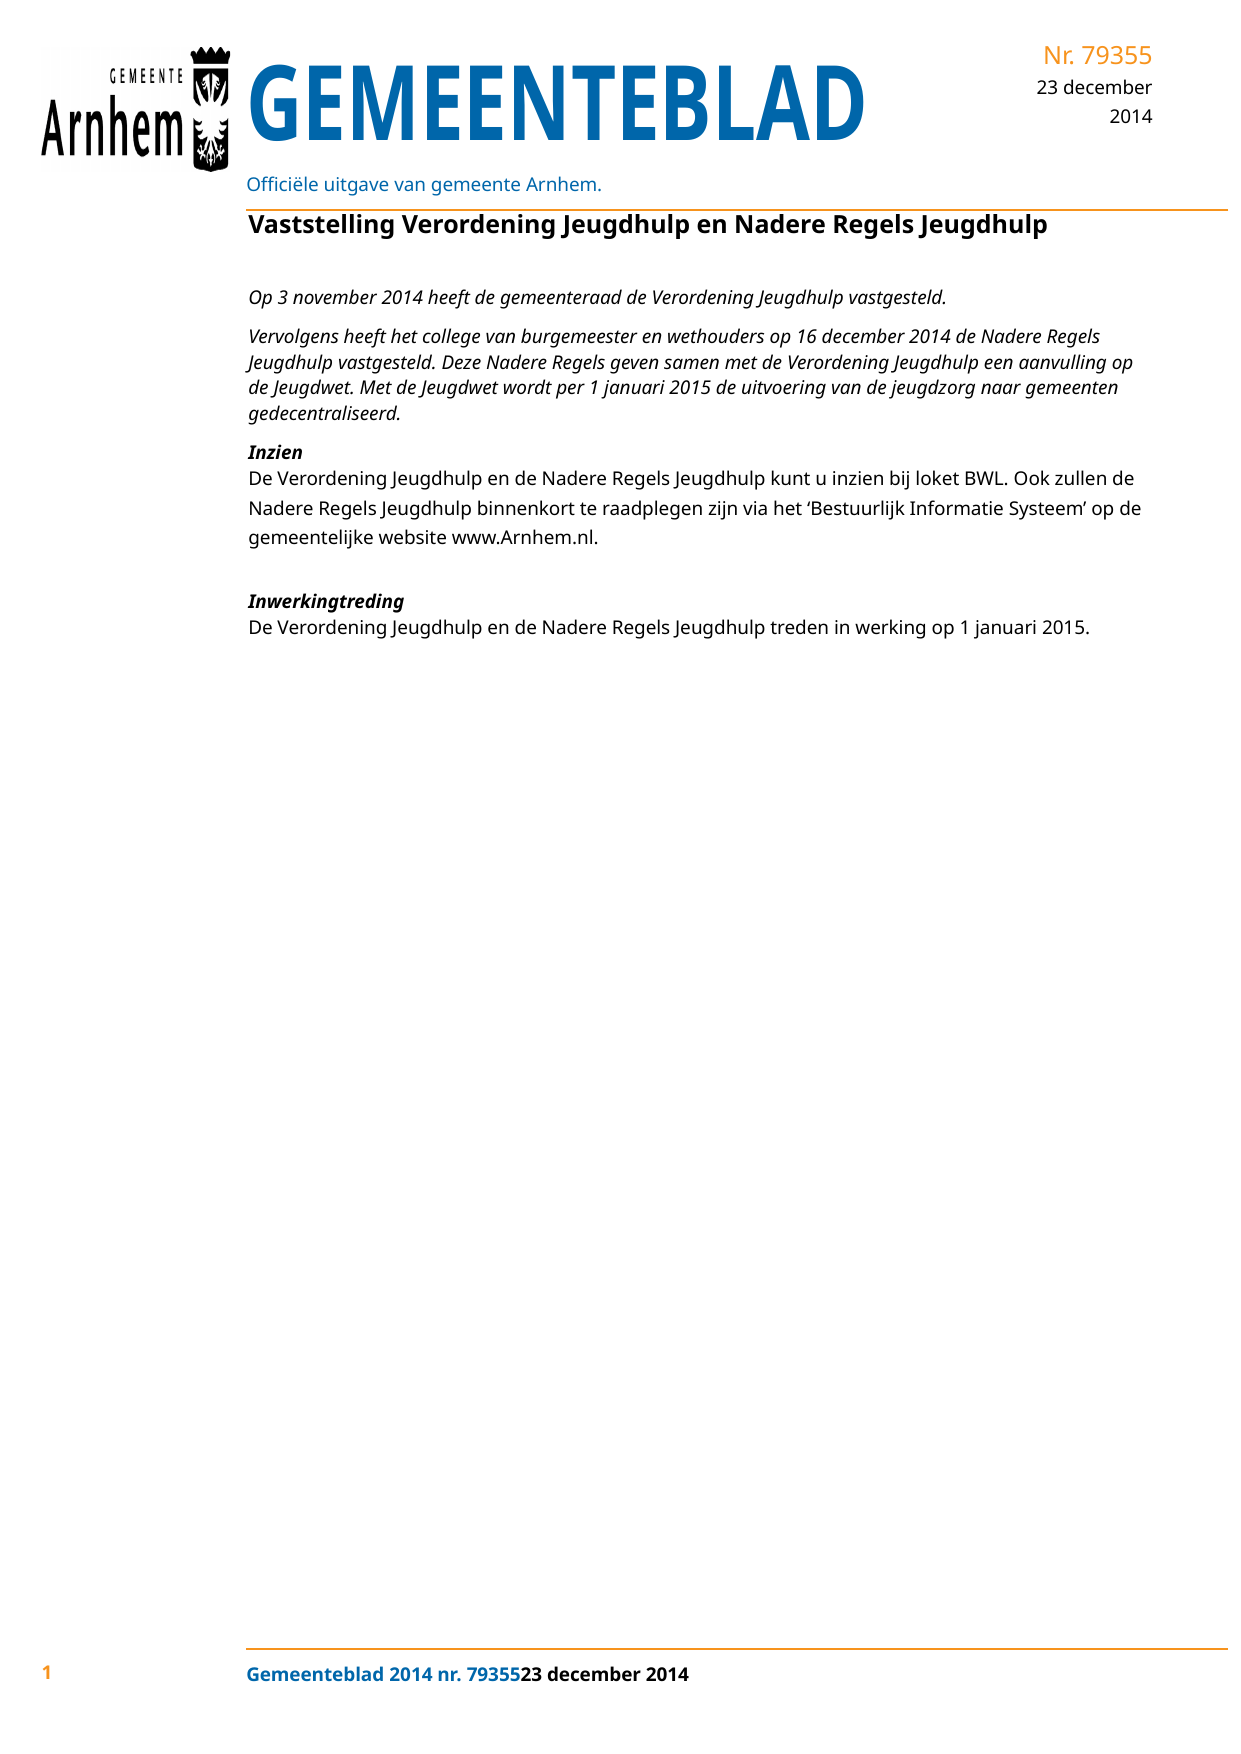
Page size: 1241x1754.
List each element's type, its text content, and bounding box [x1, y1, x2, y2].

text Inwerkingtreding [248, 588, 1152, 614]
text De Verordening Jeugdhulp en de Nadere Regels Jeugdhulp treden in werking op 1 januari 2015. [248, 614, 1152, 640]
text Vaststelling Verordening Jeugdhulp en Nadere Regels Jeugdhulp [248, 211, 1152, 241]
text Inzien [248, 439, 1152, 465]
picture [41, 47, 231, 172]
text Op 3 november 2014 heeft de gemeenteraad de Verordening Jeugdhulp vastgesteld. [248, 284, 1152, 309]
text De Verordening Jeugdhulp en de Nadere Regels Jeugdhulp kunt u inzien bij loket BWL. Ook zullen de Nadere Regels Jeugdhulp binnenkort te raadplegen zijn via het ‘Bestuurlijk Informatie Systeem’ op de gemeentelijke website www.Arnhem.nl. [248, 465, 1152, 550]
text Vervolgens heeft het college van burgemeester en wethouders op 16 december 2014 de Nadere Regels Jeugdhulp vastgesteld. Deze Nadere Regels geven samen met de Verordening Jeugdhulp een aanvulling op de Jeugdwet. Met de Jeugdwet wordt per 1 januari 2015 de uitvoering van de jeugdzorg naar gemeenten gedecentraliseerd. [248, 323, 1152, 426]
